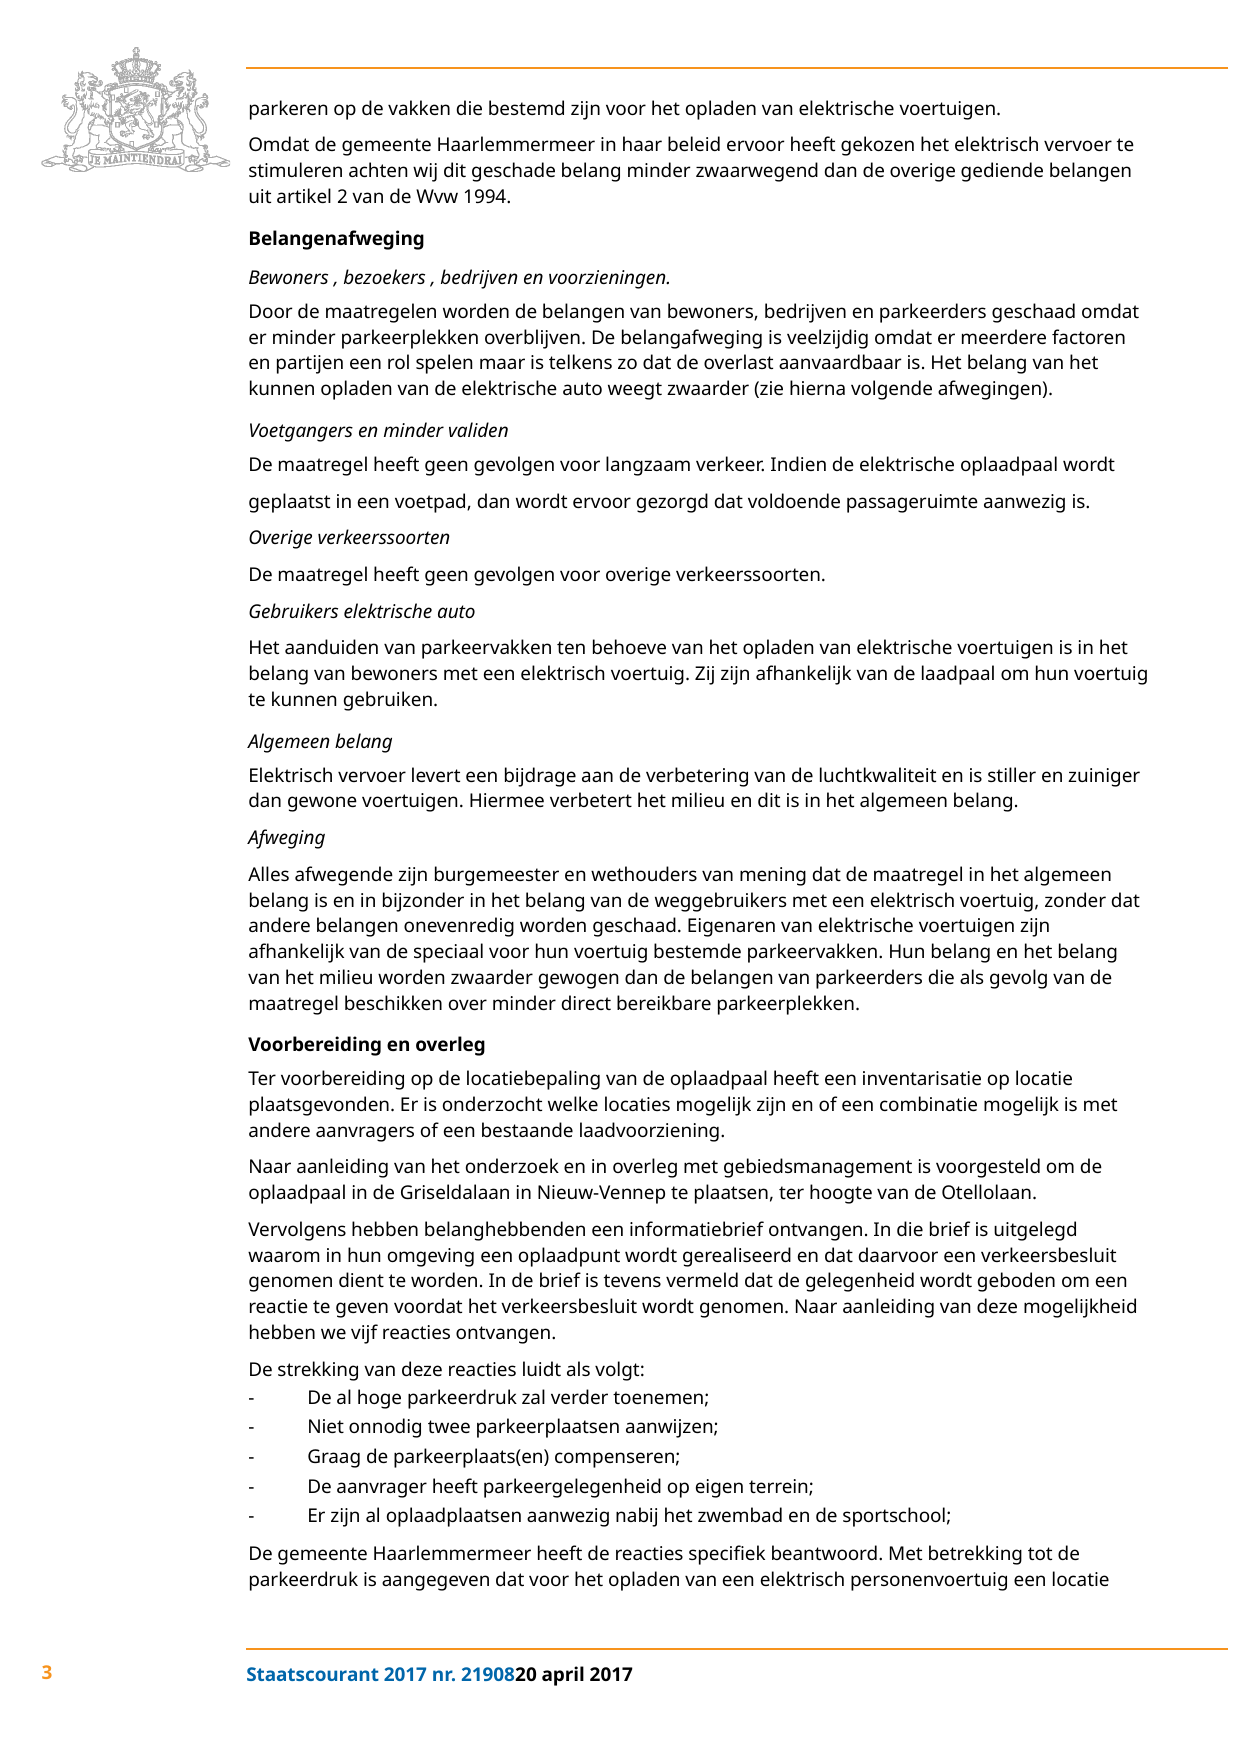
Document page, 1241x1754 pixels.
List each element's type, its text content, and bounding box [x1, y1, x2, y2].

text Alles afwegende zijn burgemeester en wethouders van mening dat de maatregel in het algemeen belang is en in bijzonder in het belang van de weggebruikers met een elektrisch voertuig, zonder dat andere belangen onevenredig worden geschaad. Eigenaren van elektrische voertuigen zijn afhankelijk van de speciaal voor hun voertuig bestemde parkeervakken. Hun belang en het belang van het milieu worden zwaarder gewogen dan de belangen van parkeerders die als gevolg van de maatregel beschikken over minder direct bereikbare parkeerplekken. [248, 861, 1152, 1015]
list Niet onnodig twee parkeerplaatsen aanwijzen; [248, 1414, 1152, 1439]
text Algemeen belang [248, 728, 1152, 754]
text De strekking van deze reacties luidt als volgt: [248, 1356, 1152, 1381]
text Vervolgens hebben belanghebbenden een informatiebrief ontvangen. In die brief is uitgelegd waarom in hun omgeving een oplaadpunt wordt gerealiseerd en dat daarvoor een verkeersbesluit genomen dient te worden. In de brief is tevens vermeld dat de gelegenheid wordt geboden om een reactie te geven voordat het verkeersbesluit wordt genomen. Naar aanleiding van deze mogelijkheid hebben we vijf reacties ontvangen. [248, 1216, 1152, 1345]
picture [41, 47, 231, 172]
text Gebruikers elektrische auto [248, 598, 1152, 624]
text geplaatst in een voetpad, dan wordt ervoor gezorgd dat voldoende passageruimte aanwezig is. [248, 488, 1152, 514]
text parkeren op de vakken die bestemd zijn voor het opladen van elektrische voertuigen. [248, 95, 1152, 121]
text Bewoners , bezoekers , bedrijven en voorzieningen. [248, 264, 1152, 290]
text De maatregel heeft geen gevolgen voor langzaam verkeer. Indien de elektrische oplaadpaal wordt [248, 451, 1152, 477]
text Het aanduiden van parkeervakken ten behoeve van het opladen van elektrische voertuigen is in het belang van bewoners met een elektrisch voertuig. Zij zijn afhankelijk van de laadpaal om hun voertuig te kunnen gebruiken. [248, 634, 1152, 712]
text Overige verkeerssoorten [248, 524, 1152, 550]
list Graag de parkeerplaats(en) compenseren; [248, 1443, 1152, 1469]
text Door de maatregelen worden de belangen van bewoners, bedrijven en parkeerders geschaad omdat er minder parkeerplekken overblijven. De belangafweging is veelzijdig omdat er meerdere factoren en partijen een rol spelen maar is telkens zo dat de overlast aanvaardbaar is. Het belang van het kunnen opladen van de elektrische auto weegt zwaarder (zie hierna volgende afwegingen). [248, 298, 1152, 401]
list De aanvrager heeft parkeergelegenheid op eigen terrein; [248, 1473, 1152, 1498]
text Elektrisch vervoer levert een bijdrage aan de verbetering van de luchtkwaliteit en is stiller en zuiniger dan gewone voertuigen. Hiermee verbetert het milieu en dit is in het algemeen belang. [248, 762, 1152, 813]
text Afweging [248, 824, 1152, 850]
text De maatregel heeft geen gevolgen voor overige verkeerssoorten. [248, 561, 1152, 587]
text De gemeente Haarlemmermeer heeft de reacties specifiek beantwoord. Met betrekking tot de parkeerdruk is aangegeven dat voor het opladen van een elektrisch personenvoertuig een locatie [248, 1540, 1152, 1592]
text Voetgangers en minder validen [248, 417, 1152, 443]
list Er zijn al oplaadplaatsen aanwezig nabij het zwembad en de sportschool; [248, 1502, 1152, 1528]
text Omdat de gemeente Haarlemmermeer in haar beleid ervoor heeft gekozen het elektrisch vervoer te stimuleren achten wij dit geschade belang minder zwaarwegend dan de overige gediende belangen uit artikel 2 van de Wvw 1994. [248, 131, 1152, 209]
list De al hoge parkeerdruk zal verder toenemen; [248, 1384, 1152, 1410]
text Naar aanleiding van het onderzoek en in overleg met gebiedsmanagement is voorgesteld om de oplaadpaal in de Griseldalaan in Nieuw-Vennep te plaatsen, ter hoogte van de Otellolaan. [248, 1154, 1152, 1205]
text Belangenafweging [248, 225, 1152, 251]
text Voorbereiding en overleg [248, 1032, 1152, 1057]
text Ter voorbereiding op de locatiebepaling van de oplaadpaal heeft een inventarisatie op locatie plaatsgevonden. Er is onderzocht welke locaties mogelijk zijn en of een combinatie mogelijk is met andere aanvragers of een bestaande laadvoorziening. [248, 1066, 1152, 1143]
